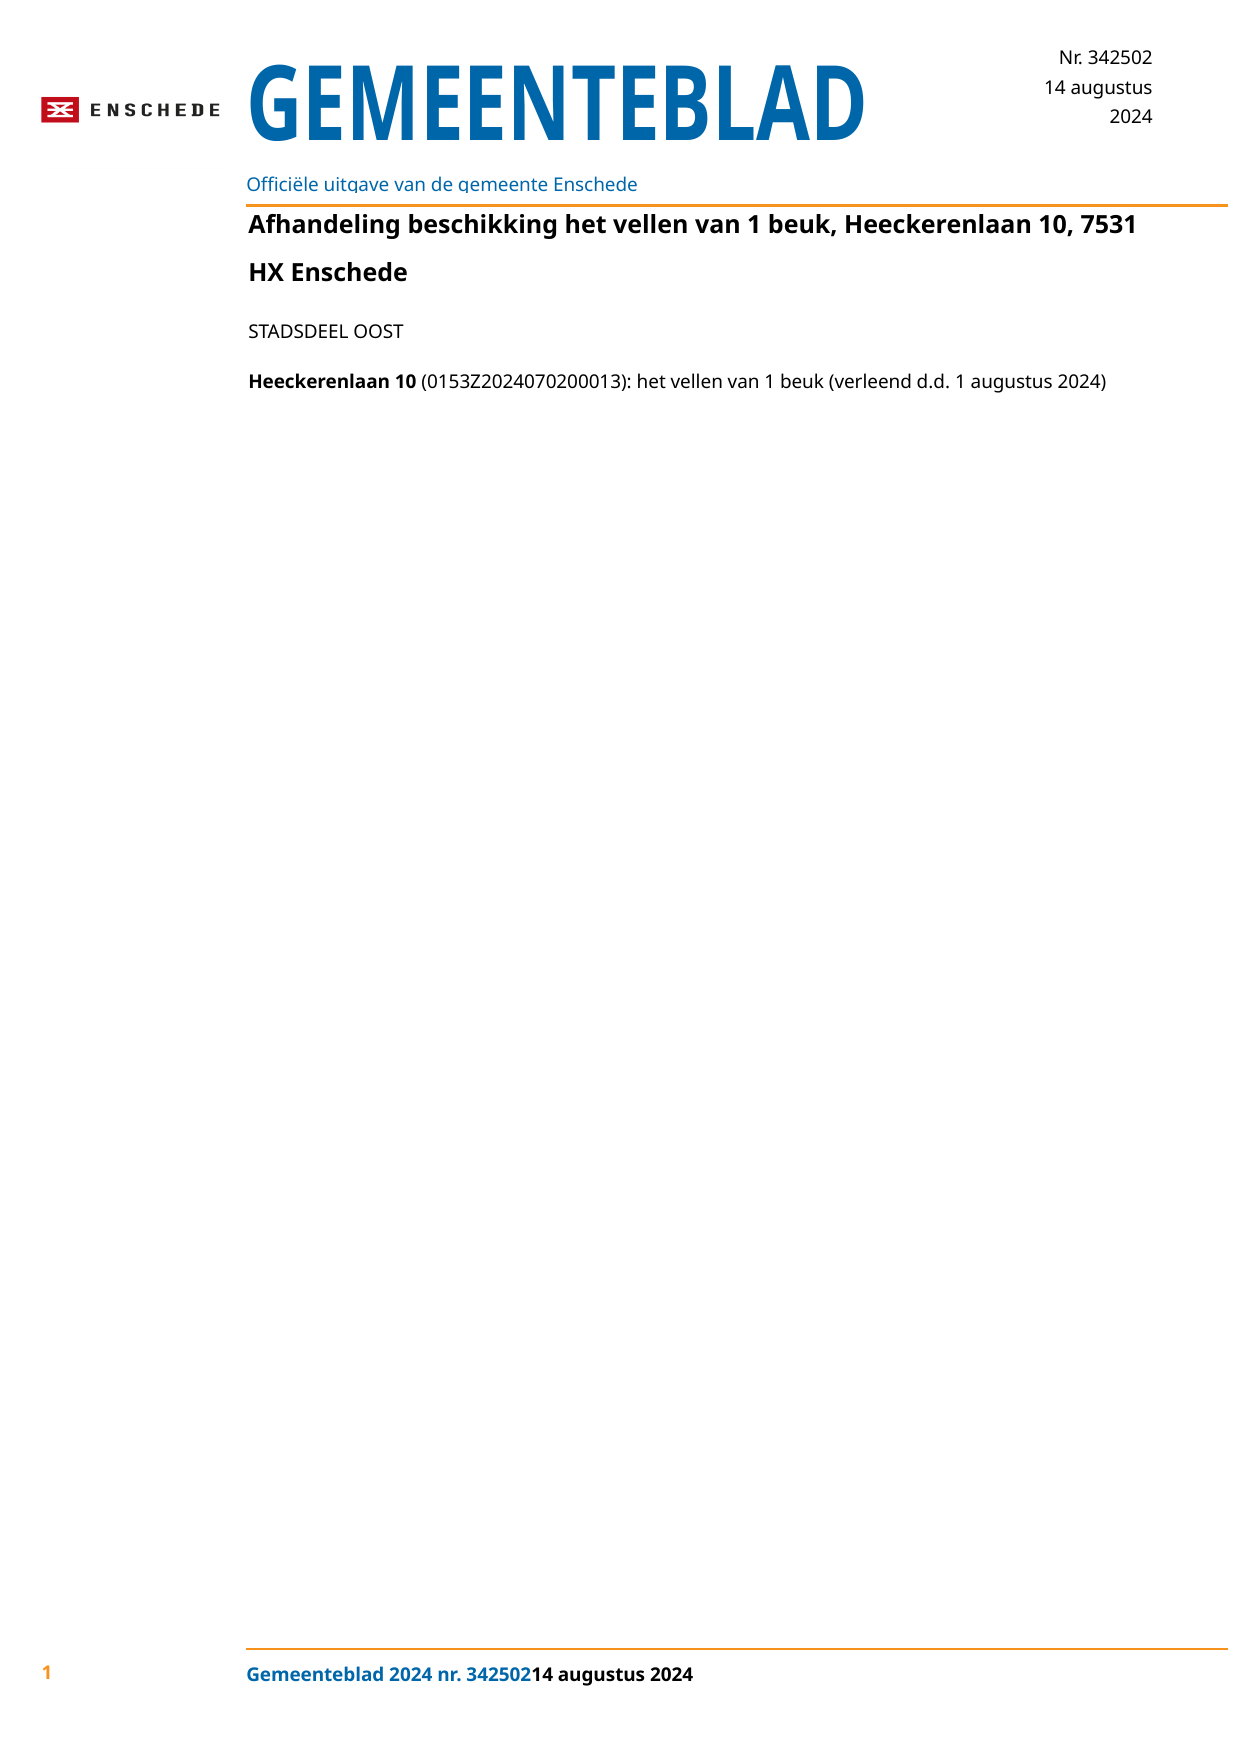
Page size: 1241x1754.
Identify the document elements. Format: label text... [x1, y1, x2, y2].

text Afhandeling beschikking het vellen van 1 beuk, Heeckerenlaan 10, 7531 HX Enschede [248, 207, 1152, 288]
text STADSDEEL OOST [248, 318, 1152, 344]
picture [41, 47, 231, 172]
text Heeckerenlaan 10 (0153Z2024070200013): het vellen van 1 beuk (verleend d.d. 1 augustus 2024) [248, 368, 1152, 394]
